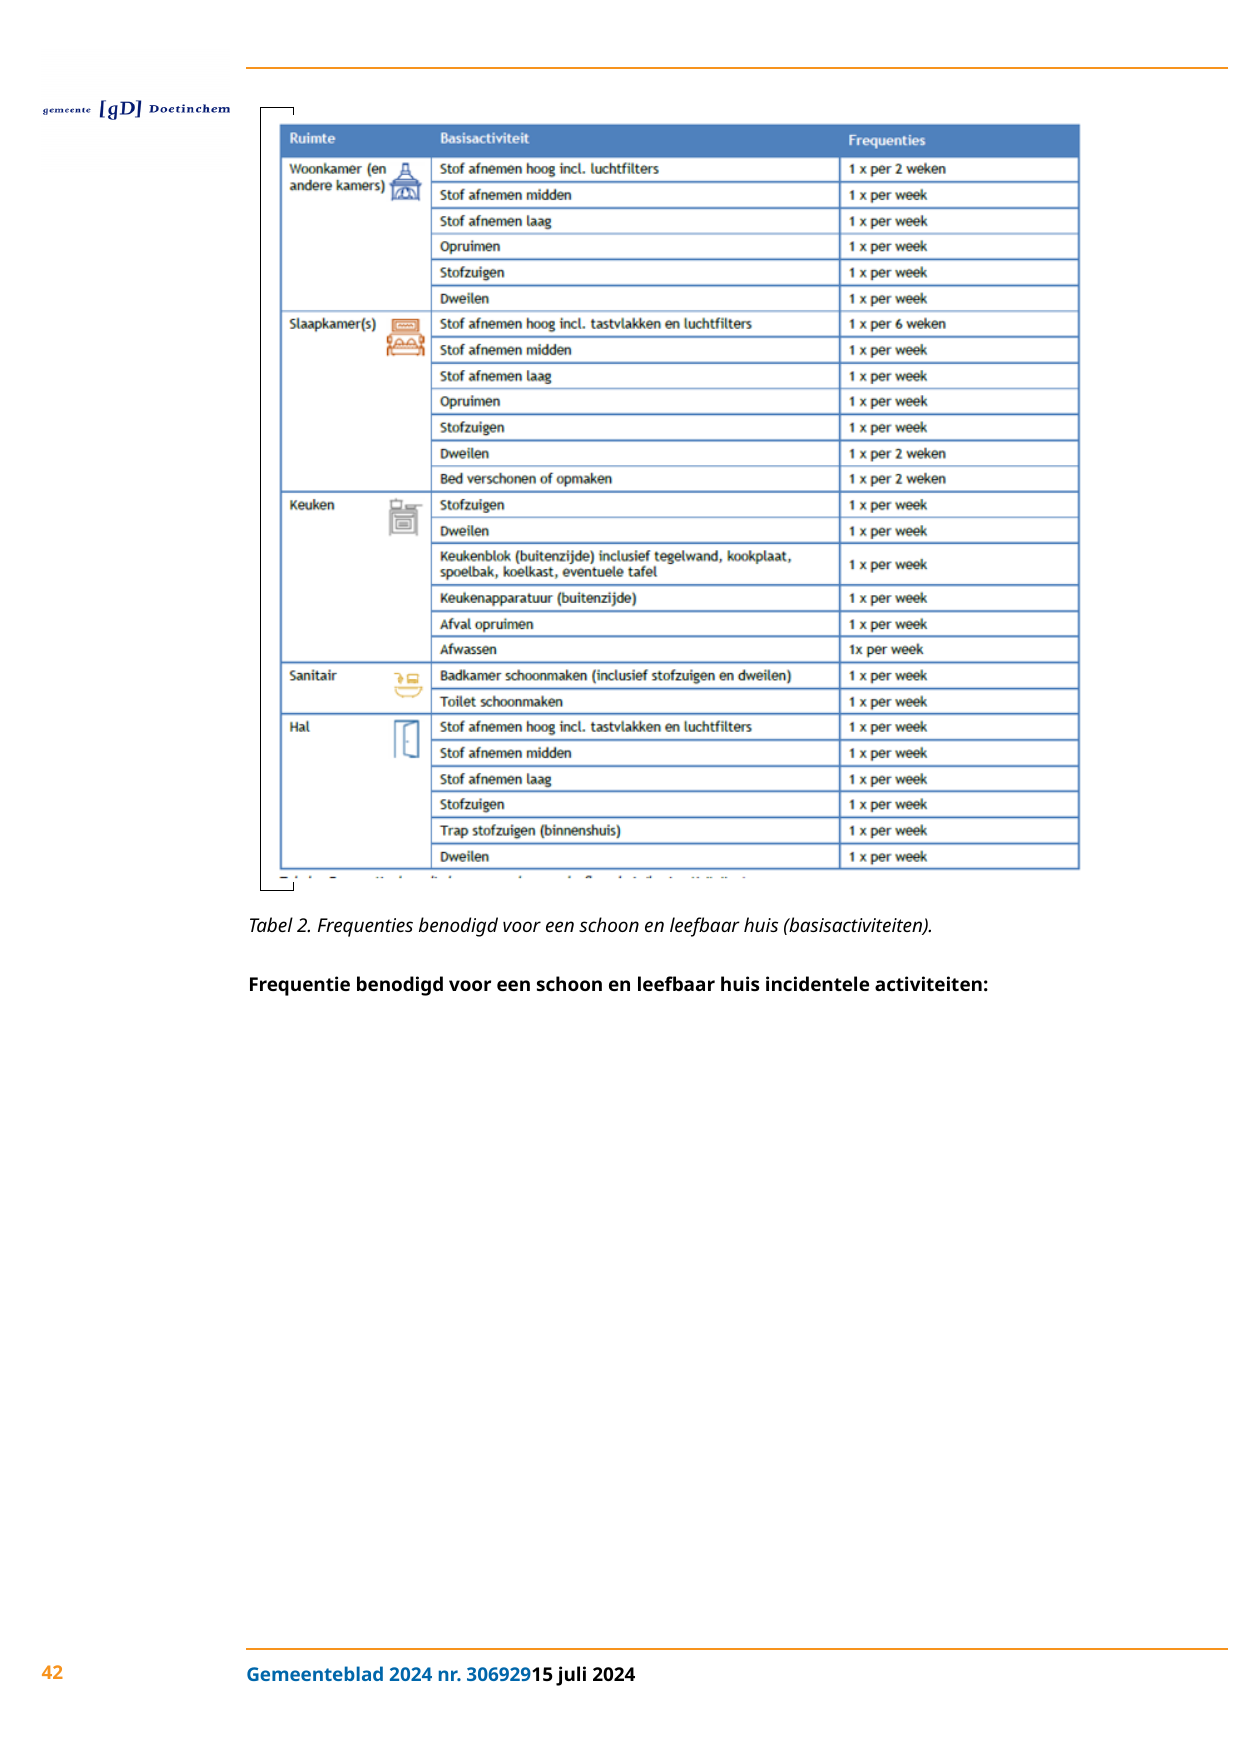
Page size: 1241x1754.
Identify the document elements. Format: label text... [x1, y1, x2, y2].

text Tabel 2. Frequenties benodigd voor een schoon en leefbaar huis (basisactiviteiten). [248, 912, 1152, 938]
text Frequentie benodigd voor een schoon en leefbaar huis incidentele activiteiten: [248, 971, 1152, 997]
picture [268, 115, 1095, 882]
picture [41, 47, 231, 172]
